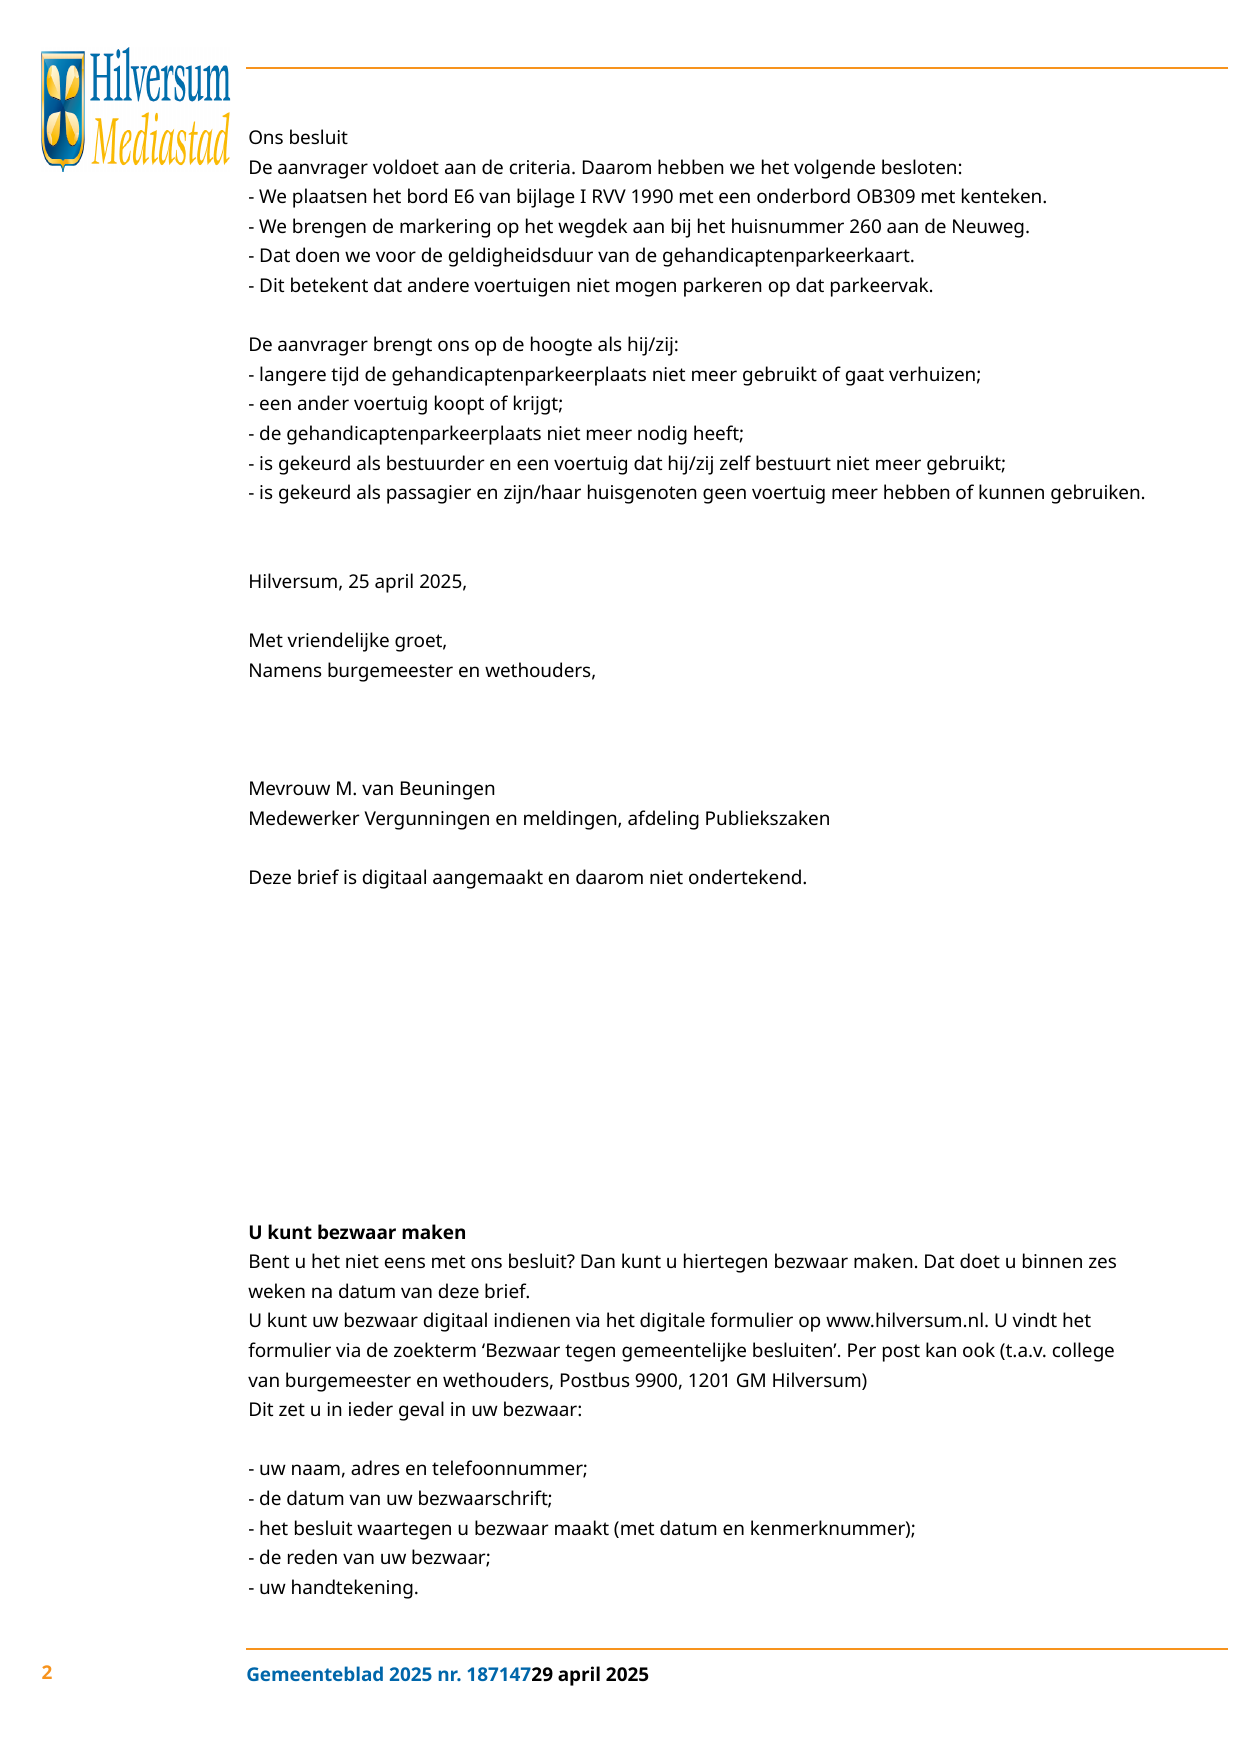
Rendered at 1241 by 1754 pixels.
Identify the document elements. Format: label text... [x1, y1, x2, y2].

text U kunt bezwaar maken [248, 1219, 1152, 1245]
text Ons besluit [248, 124, 1152, 150]
text - de datum van uw bezwaarschrift; [248, 1485, 1152, 1511]
text - We plaatsen het bord E6 van bijlage I RVV 1990 met een onderbord OB309 met kenteken. [248, 183, 1152, 209]
text De aanvrager voldoet aan de criteria. Daarom hebben we het volgende besloten: [248, 154, 1152, 180]
text - langere tijd de gehandicaptenparkeerplaats niet meer gebruikt of gaat verhuizen; [248, 361, 1152, 387]
text - de gehandicaptenparkeerplaats niet meer nodig heeft; [248, 420, 1152, 446]
picture [41, 47, 231, 172]
text Met vriendelijke groet, [248, 627, 1152, 653]
text Namens burgemeester en wethouders, [248, 657, 1152, 683]
text Dit zet u in ieder geval in uw bezwaar: [248, 1396, 1152, 1422]
text Deze brief is digitaal aangemaakt en daarom niet ondertekend. [248, 864, 1152, 890]
text U kunt uw bezwaar digitaal indienen via het digitale formulier op www.hilversum.nl. U vindt het formulier via de zoekterm ‘Bezwaar tegen gemeentelijke besluiten’. Per post kan ook (t.a.v. college van burgemeester en wethouders, Postbus 9900, 1201 GM Hilversum) [248, 1308, 1152, 1393]
text - is gekeurd als bestuurder en een voertuig dat hij/zij zelf bestuurt niet meer gebruikt; [248, 450, 1152, 476]
text - We brengen de markering op het wegdek aan bij het huisnummer 260 aan de Neuweg. [248, 213, 1152, 239]
text - uw naam, adres en telefoonnummer; [248, 1456, 1152, 1481]
text - het besluit waartegen u bezwaar maakt (met datum en kenmerknummer); [248, 1515, 1152, 1541]
text Bent u het niet eens met ons besluit? Dan kunt u hiertegen bezwaar maken. Dat doet u binnen zes weken na datum van deze brief. [248, 1248, 1152, 1304]
text - Dit betekent dat andere voertuigen niet mogen parkeren op dat parkeervak. [248, 272, 1152, 298]
text Medewerker Vergunningen en meldingen, afdeling Publiekszaken [248, 805, 1152, 831]
text - uw handtekening. [248, 1574, 1152, 1600]
text - de reden van uw bezwaar; [248, 1544, 1152, 1570]
text - Dat doen we voor de geldigheidsduur van de gehandicaptenparkeerkaart. [248, 243, 1152, 268]
text - een ander voertuig koopt of krijgt; [248, 391, 1152, 416]
text Mevrouw M. van Beuningen [248, 775, 1152, 801]
text De aanvrager brengt ons op de hoogte als hij/zij: [248, 331, 1152, 357]
text - is gekeurd als passagier en zijn/haar huisgenoten geen voertuig meer hebben of kunnen gebruiken. [248, 479, 1152, 505]
text Hilversum, 25 april 2025, [248, 568, 1152, 594]
